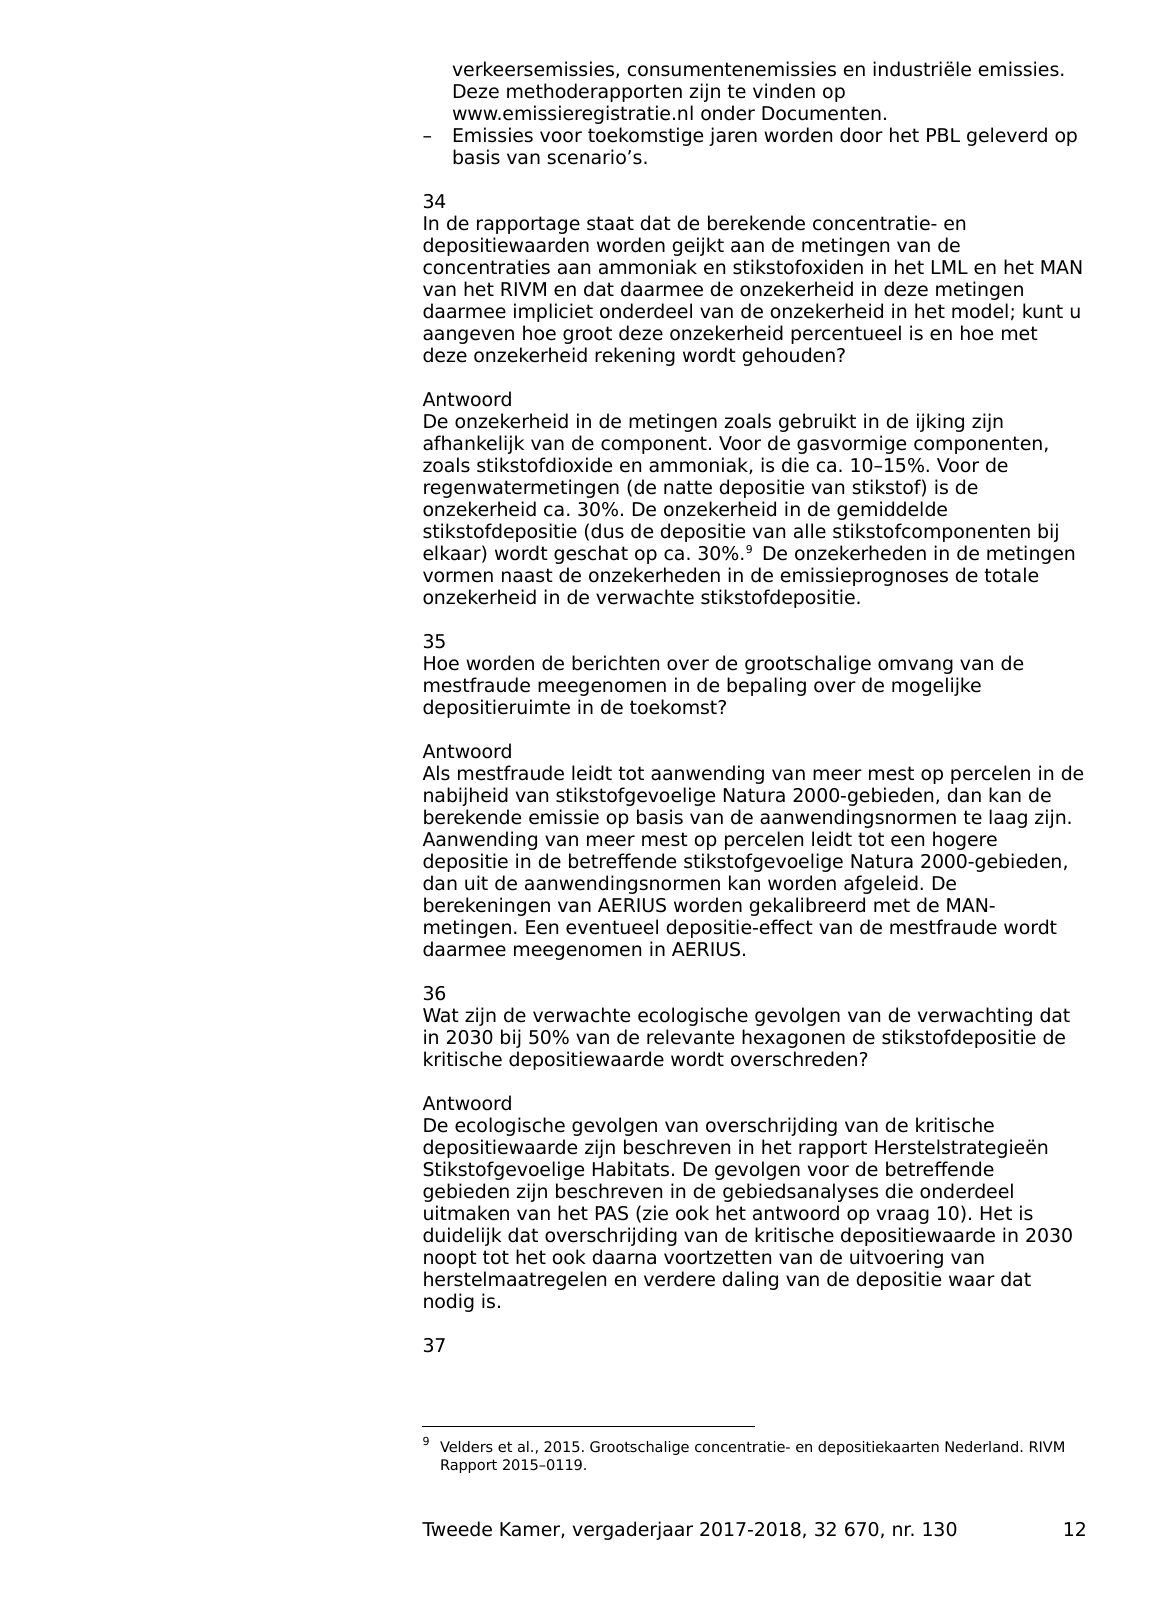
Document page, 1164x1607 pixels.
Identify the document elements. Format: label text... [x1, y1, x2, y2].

text Wat zijn de verwachte ecologische gevolgen van de verwachting dat in 2030 bij 50% van de relevante hexagonen de stikstofdepositie de kritische depositiewaarde wordt overschreden? [422, 1005, 1087, 1071]
text Antwoord [422, 389, 1087, 411]
text verkeersemissies, consumentenemissies en industriële emissies. Deze methoderapporten zijn te vinden op www.emissieregistratie.nl onder Documenten. [422, 59, 1087, 125]
text 34 [422, 191, 1087, 213]
text De onzekerheid in de metingen zoals gebruikt in de ijking zijn afhankelijk van de component. Voor de gasvormige componenten, zoals stikstofdioxide en ammoniak, is die ca. 10–15%. Voor de regenwatermetingen (de natte depositie van stikstof) is de onzekerheid ca. 30%. De onzekerheid in de gemiddelde stikstofdepositie (dus de depositie van alle stikstofcomponenten bij elkaar) wordt geschat op ca. 30%. De onzekerheden in de metingen vormen naast de onzekerheden in de emissieprognoses de totale onzekerheid in de verwachte stikstofdepositie. [422, 411, 1087, 609]
text 36 [422, 983, 1087, 1005]
text 37 [422, 1335, 1087, 1357]
text 35 [422, 631, 1087, 653]
text De ecologische gevolgen van overschrijding van de kritische depositiewaarde zijn beschreven in het rapport Herstelstrategieën Stikstofgevoelige Habitats. De gevolgen voor de betreffende gebieden zijn beschreven in de gebiedsanalyses die onderdeel uitmaken van het PAS (zie ook het antwoord op vraag 10). Het is duidelijk dat overschrijding van de kritische depositiewaarde in 2030 noopt tot het ook daarna voortzetten van de uitvoering van herstelmaatregelen en verdere daling van de depositie waar dat nodig is. [422, 1115, 1087, 1313]
text Velders et al., 2015. Grootschalige concentratie- en depositiekaarten Nederland. RIVM Rapport 2015–0119. [422, 1435, 1087, 1474]
text Antwoord [422, 1093, 1087, 1115]
text – Emissies voor toekomstige jaren worden door het PBL geleverd op basis van scenario’s. [422, 125, 1087, 169]
text In de rapportage staat dat de berekende concentratie- en depositiewaarden worden geijkt aan de metingen van de concentraties aan ammoniak en stikstofoxiden in het LML en het MAN van het RIVM en dat daarmee de onzekerheid in deze metingen daarmee impliciet onderdeel van de onzekerheid in het model; kunt u aangeven hoe groot deze onzekerheid percentueel is en hoe met deze onzekerheid rekening wordt gehouden? [422, 213, 1087, 367]
text Hoe worden de berichten over de grootschalige omvang van de mestfraude meegenomen in de bepaling over de mogelijke depositieruimte in de toekomst? [422, 653, 1087, 719]
text Als mestfraude leidt tot aanwending van meer mest op percelen in de nabijheid van stikstofgevoelige Natura 2000-gebieden, dan kan de berekende emissie op basis van de aanwendingsnormen te laag zijn. Aanwending van meer mest op percelen leidt tot een hogere depositie in de betreffende stikstofgevoelige Natura 2000-gebieden, dan uit de aanwendingsnormen kan worden afgeleid. De berekeningen van AERIUS worden gekalibreerd met de MAN-metingen. Een eventueel depositie-effect van de mestfraude wordt daarmee meegenomen in AERIUS. [422, 763, 1087, 961]
text Antwoord [422, 741, 1087, 763]
